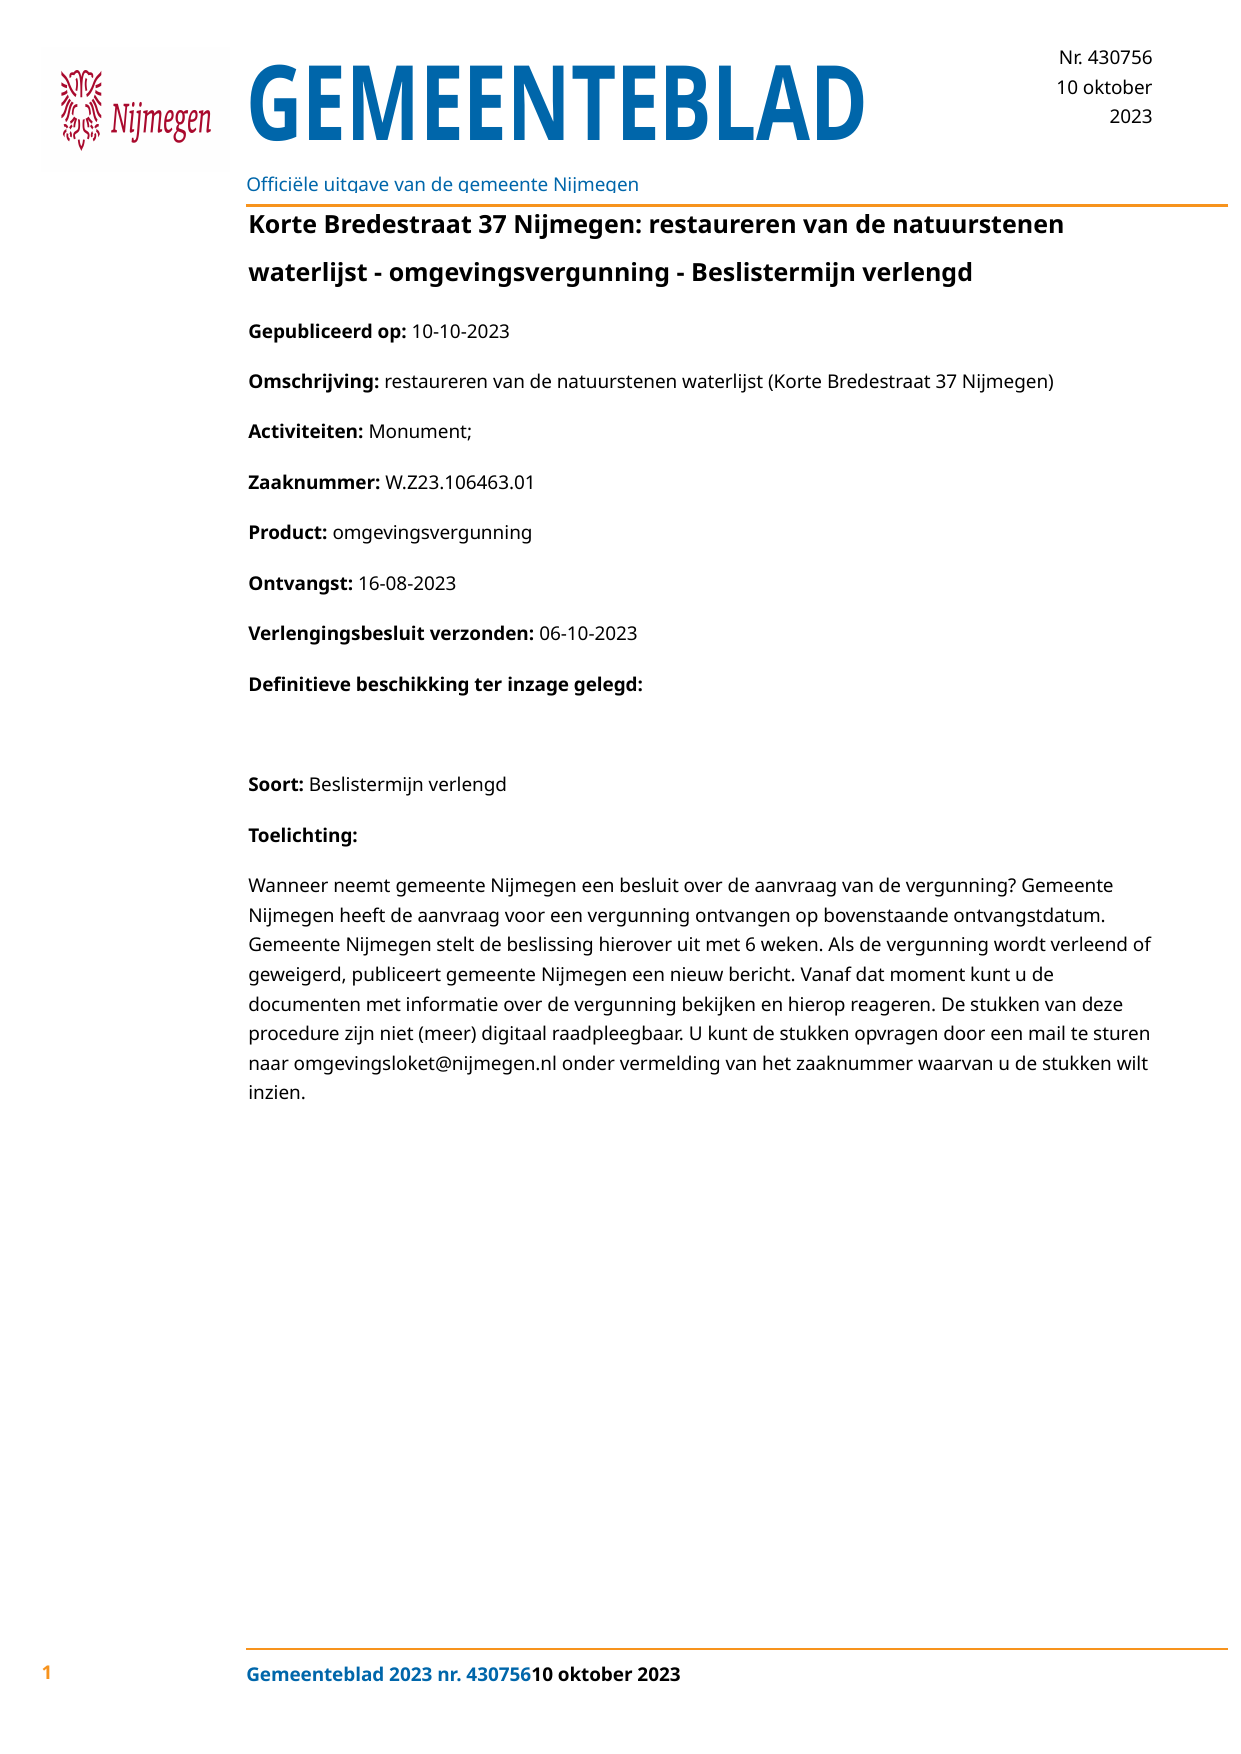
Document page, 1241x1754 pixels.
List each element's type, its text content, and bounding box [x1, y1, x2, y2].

text Gepubliceerd op: 10-10-2023 [248, 318, 1152, 344]
text Activiteiten: Monument; [248, 419, 1152, 444]
text Toelichting: [248, 822, 1152, 848]
text Verlengingsbesluit verzonden: 06-10-2023 [248, 620, 1152, 646]
text Product: omgevingsvergunning [248, 519, 1152, 545]
text Omschrijving: restaureren van de natuurstenen waterlijst (Korte Bredestraat 37 Nijmegen) [248, 368, 1152, 394]
text Soort: Beslistermijn verlengd [248, 772, 1152, 797]
picture [41, 47, 231, 172]
text Wanneer neemt gemeente Nijmegen een besluit over de aanvraag van de vergunning? Gemeente Nijmegen heeft de aanvraag voor een vergunning ontvangen op bovenstaande ontvangstdatum. Gemeente Nijmegen stelt de beslissing hierover uit met 6 weken. Als de vergunning wordt verleend of geweigerd, publiceert gemeente Nijmegen een nieuw bericht. Vanaf dat moment kunt u de documenten met informatie over de vergunning bekijken en hierop reageren. De stukken van deze procedure zijn niet (meer) digitaal raadpleegbaar. U kunt de stukken opvragen door een mail te sturen naar omgevingsloket@nijmegen.nl onder vermelding van het zaaknummer waarvan u de stukken wilt inzien. [248, 872, 1152, 1105]
text Definitieve beschikking ter inzage gelegd: [248, 671, 1152, 697]
text Korte Bredestraat 37 Nijmegen: restaureren van de natuurstenen waterlijst - omgevingsvergunning - Beslistermijn verlengd [248, 207, 1152, 288]
text Ontvangst: 16-08-2023 [248, 570, 1152, 596]
text Zaaknummer: W.Z23.106463.01 [248, 469, 1152, 495]
